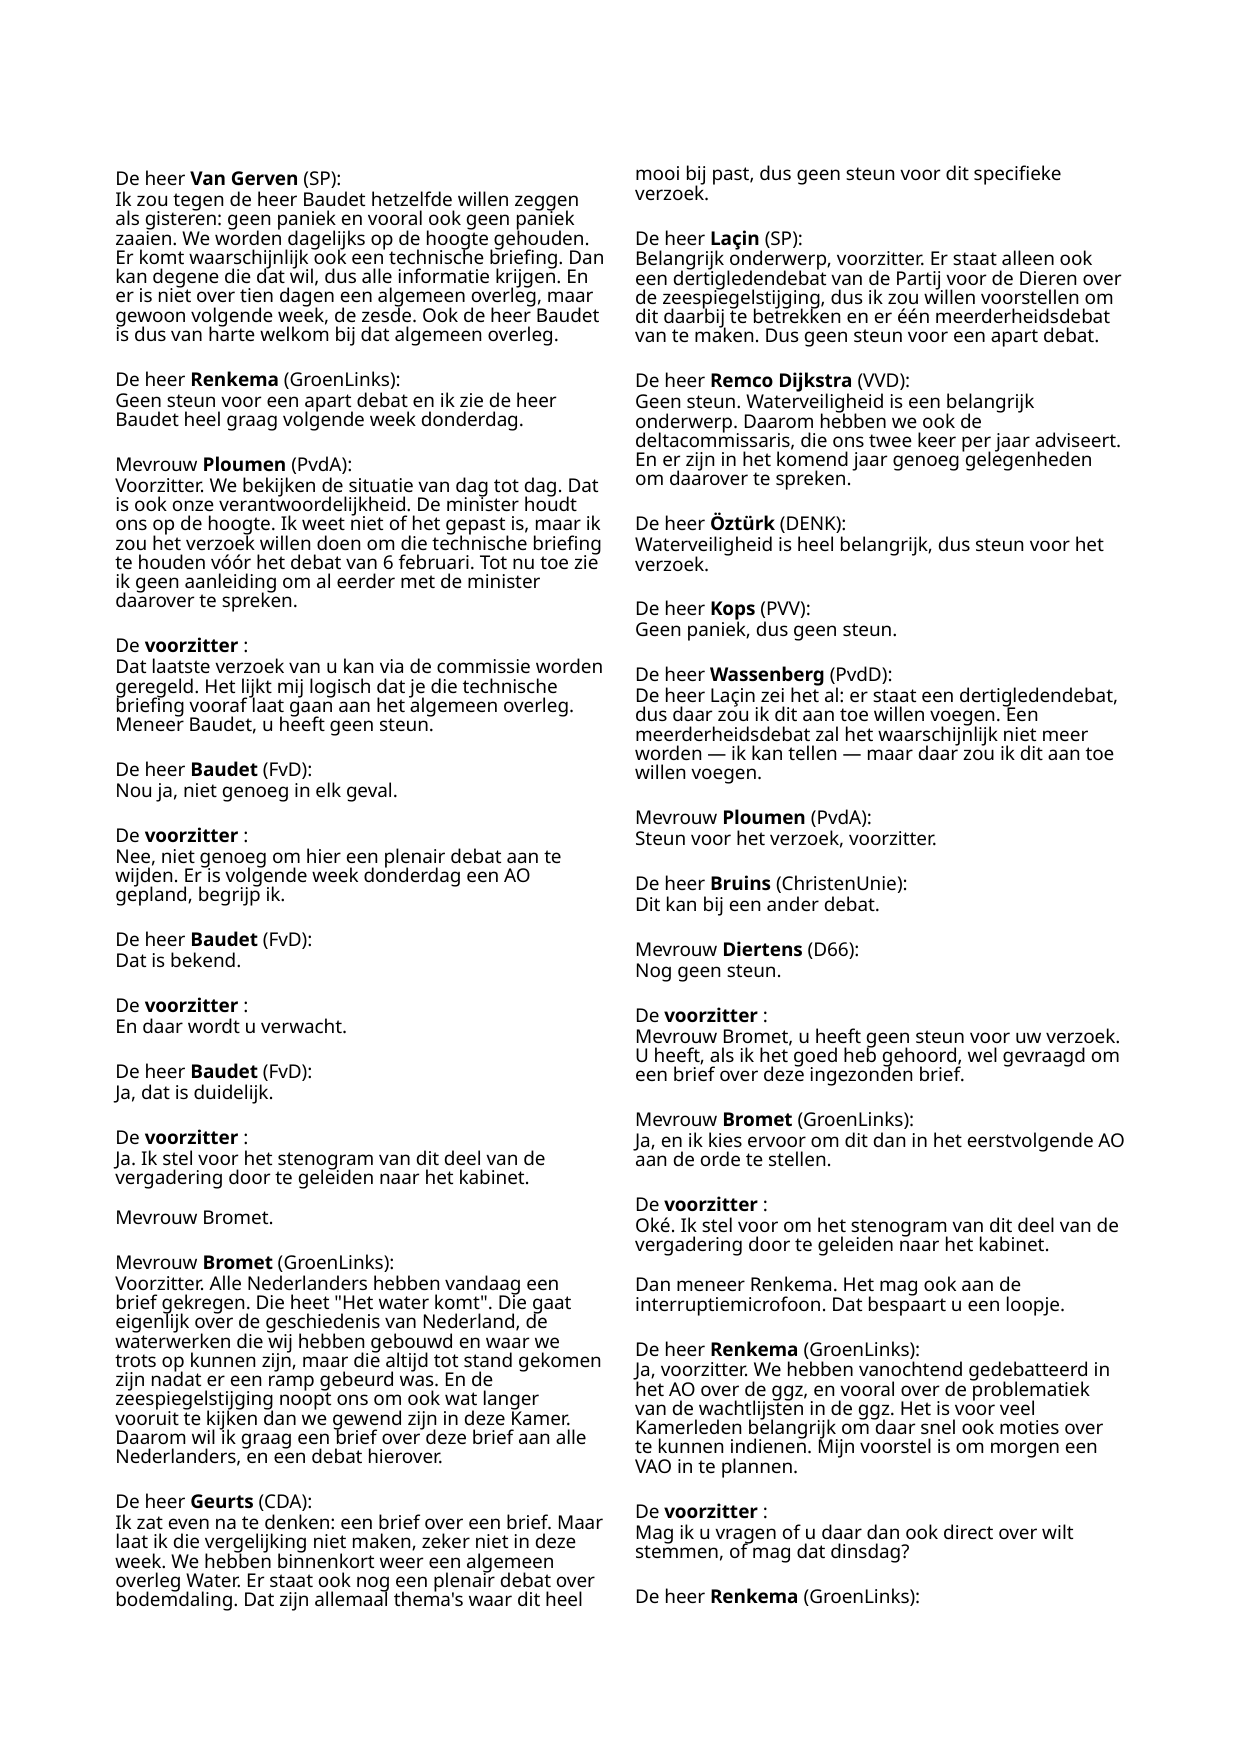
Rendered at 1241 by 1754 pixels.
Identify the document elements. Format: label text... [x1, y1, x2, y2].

text De heer Bruins (ChristenUnie): [635, 870, 1125, 896]
text Dan meneer Renkema. Het mag ook aan de interruptiemicrofoon. Dat bespaart u een loopje. [635, 1276, 1125, 1315]
text De heer Van Gerven (SP): [115, 165, 605, 191]
text Mevrouw Bromet. [115, 1209, 605, 1228]
text Mevrouw Ploumen (PvdA): [115, 451, 605, 477]
text De heer Laçin zei het al: er staat een dertigledendebat, dus daar zou ik dit aan toe willen voegen. Een meerderheidsdebat zal het waarschijnlijk niet meer worden — ik kan tellen — maar daar zou ik dit aan toe willen voegen. [635, 687, 1125, 783]
text Voorzitter. We bekijken de situatie van dag tot dag. Dat is ook onze verantwoordelijkheid. De minister houdt ons op de hoogte. Ik weet niet of het gepast is, maar ik zou het verzoek willen doen om die technische briefing te houden vóór het debat van 6 februari. Tot nu toe zie ik geen aanleiding om al eerder met de minister daarover te spreken. [115, 477, 605, 612]
text Ja, en ik kies ervoor om dit dan in het eerstvolgende AO aan de orde te stellen. [635, 1132, 1125, 1171]
text De heer Baudet (FvD): [115, 1058, 605, 1084]
text De voorzitter : [115, 1124, 605, 1150]
text Ik zat even na te denken: een brief over een brief. Maar laat ik die vergelijking niet maken, zeker niet in deze week. We hebben binnenkort weer een algemeen overleg Water. Er staat ook nog een plenair debat over bodemdaling. Dat zijn allemaal thema's waar dit heel [115, 1514, 605, 1610]
text De voorzitter : [115, 992, 605, 1018]
text De heer Geurts (CDA): [115, 1488, 605, 1514]
text mooi bij past, dus geen steun voor dit specifieke verzoek. [635, 165, 1125, 204]
text De heer Renkema (GroenLinks): [635, 1336, 1125, 1361]
text Steun voor het verzoek, voorzitter. [635, 830, 1125, 849]
text Belangrijk onderwerp, voorzitter. Er staat alleen ook een dertigledendebat van de Partij voor de Dieren over de zeespiegelstijging, dus ik zou willen voorstellen om dit daarbij te betrekken en er één meerderheidsdebat van te maken. Dus geen steun voor een apart debat. [635, 250, 1125, 347]
text Mag ik u vragen of u daar dan ook direct over wilt stemmen, of mag dat dinsdag? [635, 1524, 1125, 1562]
text Voorzitter. Alle Nederlanders hebben vandaag een brief gekregen. Die heet "Het water komt". Die gaat eigenlijk over de geschiedenis van Nederland, de waterwerken die wij hebben gebouwd en waar we trots op kunnen zijn, maar die altijd tot stand gekomen zijn nadat er een ramp gebeurd was. En de zeespiegelstijging noopt ons om ook wat langer vooruit te kijken dan we gewend zijn in deze Kamer. Daarom wil ik graag een brief over deze brief aan alle Nederlanders, en een debat hierover. [115, 1275, 605, 1467]
text Geen paniek, dus geen steun. [635, 621, 1125, 641]
text Mevrouw Bromet (GroenLinks): [635, 1106, 1125, 1132]
text Mevrouw Bromet, u heeft geen steun voor uw verzoek. U heeft, als ik het goed heb gehoord, wel gevraagd om een brief over deze ingezonden brief. [635, 1028, 1125, 1085]
text De heer Renkema (GroenLinks): [115, 366, 605, 392]
text Nee, niet genoeg om hier een plenair debat aan te wijden. Er is volgende week donderdag een AO gepland, begrijp ik. [115, 848, 605, 906]
text Ja, dat is duidelijk. [115, 1084, 605, 1103]
text Dat laatste verzoek van u kan via de commissie worden geregeld. Het lijkt mij logisch dat je die technische briefing vooraf laat gaan aan het algemeen overleg. Meneer Baudet, u heeft geen steun. [115, 658, 605, 735]
text Mevrouw Ploumen (PvdA): [635, 804, 1125, 830]
text Mevrouw Bromet (GroenLinks): [115, 1249, 605, 1275]
text De heer Wassenberg (PvdD): [635, 661, 1125, 687]
text Waterveiligheid is heel belangrijk, dus steun voor het verzoek. [635, 536, 1125, 575]
text En daar wordt u verwacht. [115, 1018, 605, 1037]
text Oké. Ik stel voor om het stenogram van dit deel van de vergadering door te geleiden naar het kabinet. [635, 1217, 1125, 1256]
text Nou ja, niet genoeg in elk geval. [115, 782, 605, 801]
text De heer Kops (PVV): [635, 596, 1125, 621]
text Dat is bekend. [115, 952, 605, 971]
text De voorzitter : [115, 822, 605, 848]
text Ja, voorzitter. We hebben vanochtend gedebatteerd in het AO over de ggz, en vooral over de problematiek van de wachtlijsten in de ggz. Het is voor veel Kamerleden belangrijk om daar snel ook moties over te kunnen indienen. Mijn voorstel is om morgen een VAO in te plannen. [635, 1361, 1125, 1477]
text De heer Öztürk (DENK): [635, 511, 1125, 536]
text Nog geen steun. [635, 962, 1125, 981]
text De heer Remco Dijkstra (VVD): [635, 368, 1125, 393]
text De heer Laçin (SP): [635, 225, 1125, 250]
text Mevrouw Diertens (D66): [635, 936, 1125, 962]
text De heer Baudet (FvD): [115, 926, 605, 952]
text Geen steun. Waterveiligheid is een belangrijk onderwerp. Daarom hebben we ook de deltacommissaris, die ons twee keer per jaar adviseert. En er zijn in het komend jaar genoeg gelegenheden om daarover te spreken. [635, 393, 1125, 490]
text De voorzitter : [635, 1498, 1125, 1524]
text De heer Baudet (FvD): [115, 756, 605, 782]
text De heer Renkema (GroenLinks): [635, 1583, 1125, 1609]
text De voorzitter : [115, 633, 605, 658]
text Ik zou tegen de heer Baudet hetzelfde willen zeggen als gisteren: geen paniek en vooral ook geen paniek zaaien. We worden dagelijks op de hoogte gehouden. Er komt waarschijnlijk ook een technische briefing. Dan kan degene die dat wil, dus alle informatie krijgen. En er is niet over tien dagen een algemeen overleg, maar gewoon volgende week, de zesde. Ook de heer Baudet is dus van harte welkom bij dat algemeen overleg. [115, 191, 605, 345]
text De voorzitter : [635, 1191, 1125, 1217]
text Dit kan bij een ander debat. [635, 896, 1125, 915]
text Ja. Ik stel voor het stenogram van dit deel van de vergadering door te geleiden naar het kabinet. [115, 1150, 605, 1188]
text De voorzitter : [635, 1002, 1125, 1028]
text Geen steun voor een apart debat en ik zie de heer Baudet heel graag volgende week donderdag. [115, 392, 605, 430]
